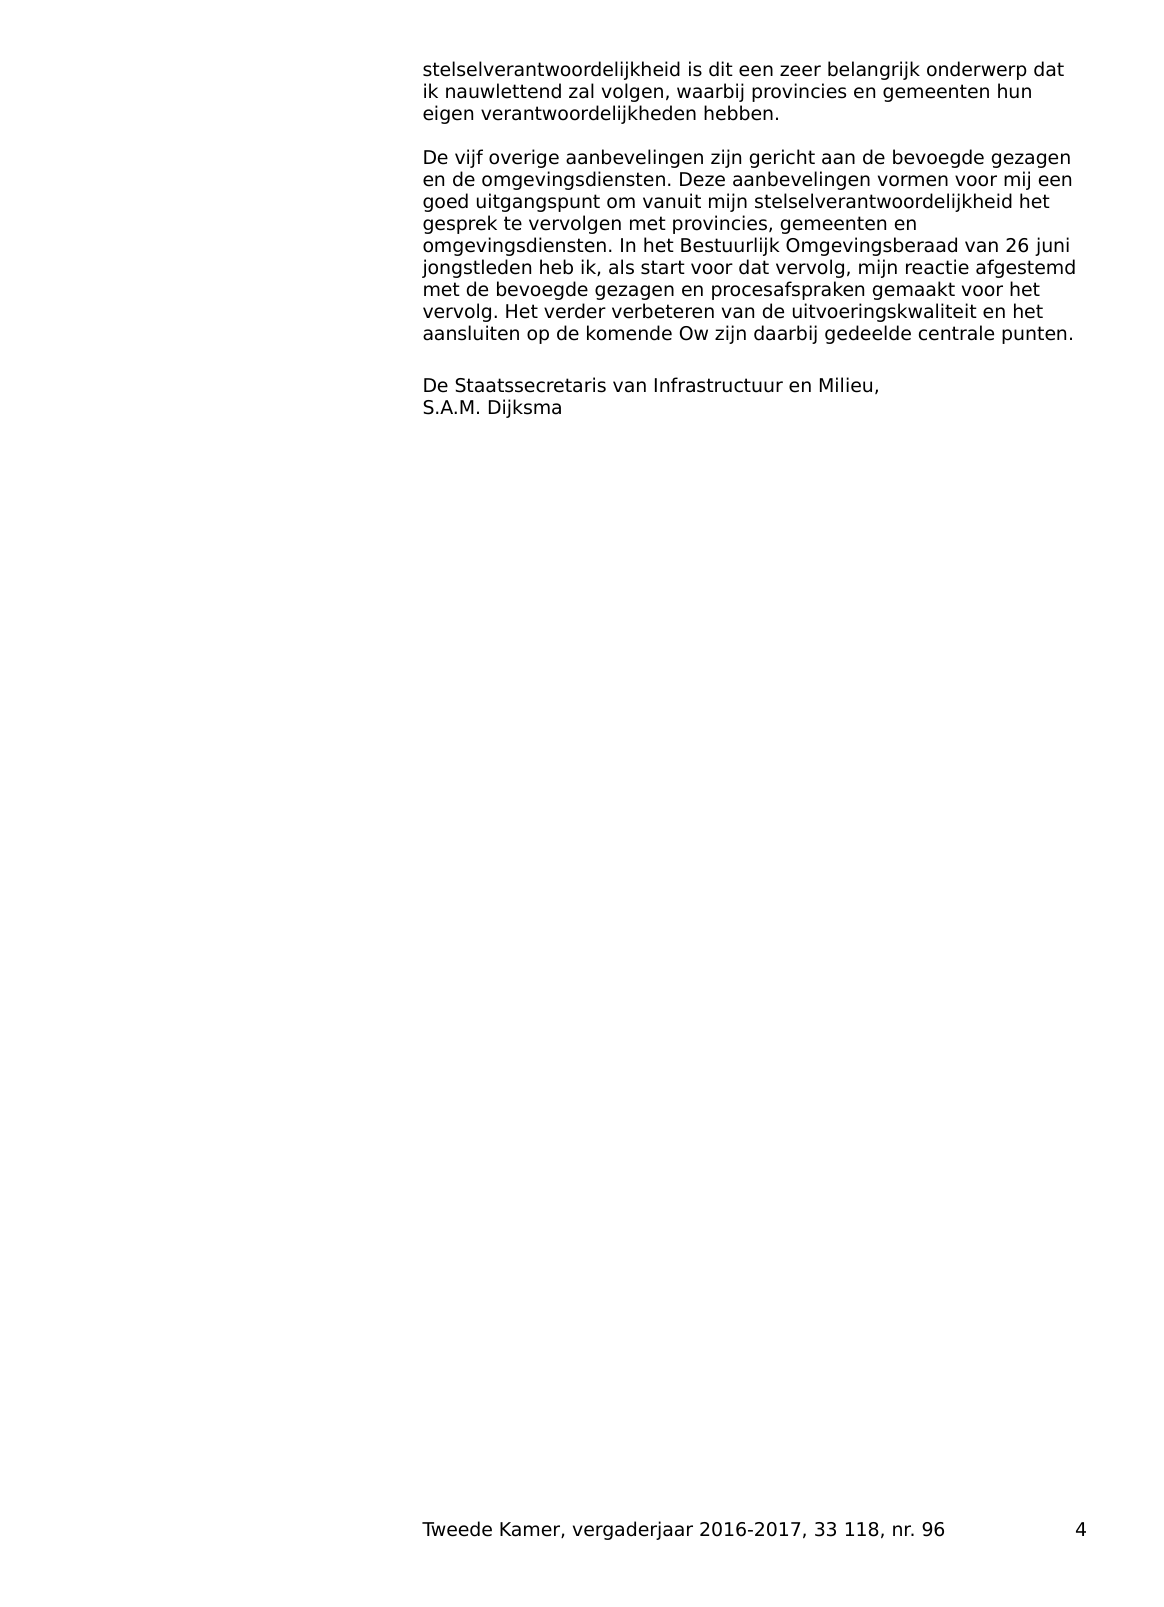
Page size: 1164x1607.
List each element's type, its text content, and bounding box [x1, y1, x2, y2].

text De vijf overige aanbevelingen zijn gericht aan de bevoegde gezagen en de omgevingsdiensten. Deze aanbevelingen vormen voor mij een goed uitgangspunt om vanuit mijn stelselverantwoordelijkheid het gesprek te vervolgen met provincies, gemeenten en omgevingsdiensten. In het Bestuurlijk Omgevingsberaad van 26 juni jongstleden heb ik, als start voor dat vervolg, mijn reactie afgestemd met de bevoegde gezagen en procesafspraken gemaakt voor het vervolg. Het verder verbeteren van de uitvoeringskwaliteit en het aansluiten op de komende Ow zijn daarbij gedeelde centrale punten. [422, 147, 1087, 345]
text De Staatssecretaris van Infrastructuur en Milieu, S.A.M. Dijksma [422, 375, 1087, 419]
text stelselverantwoordelijkheid is dit een zeer belangrijk onderwerp dat ik nauwlettend zal volgen, waarbij provincies en gemeenten hun eigen verantwoordelijkheden hebben. [422, 59, 1087, 125]
